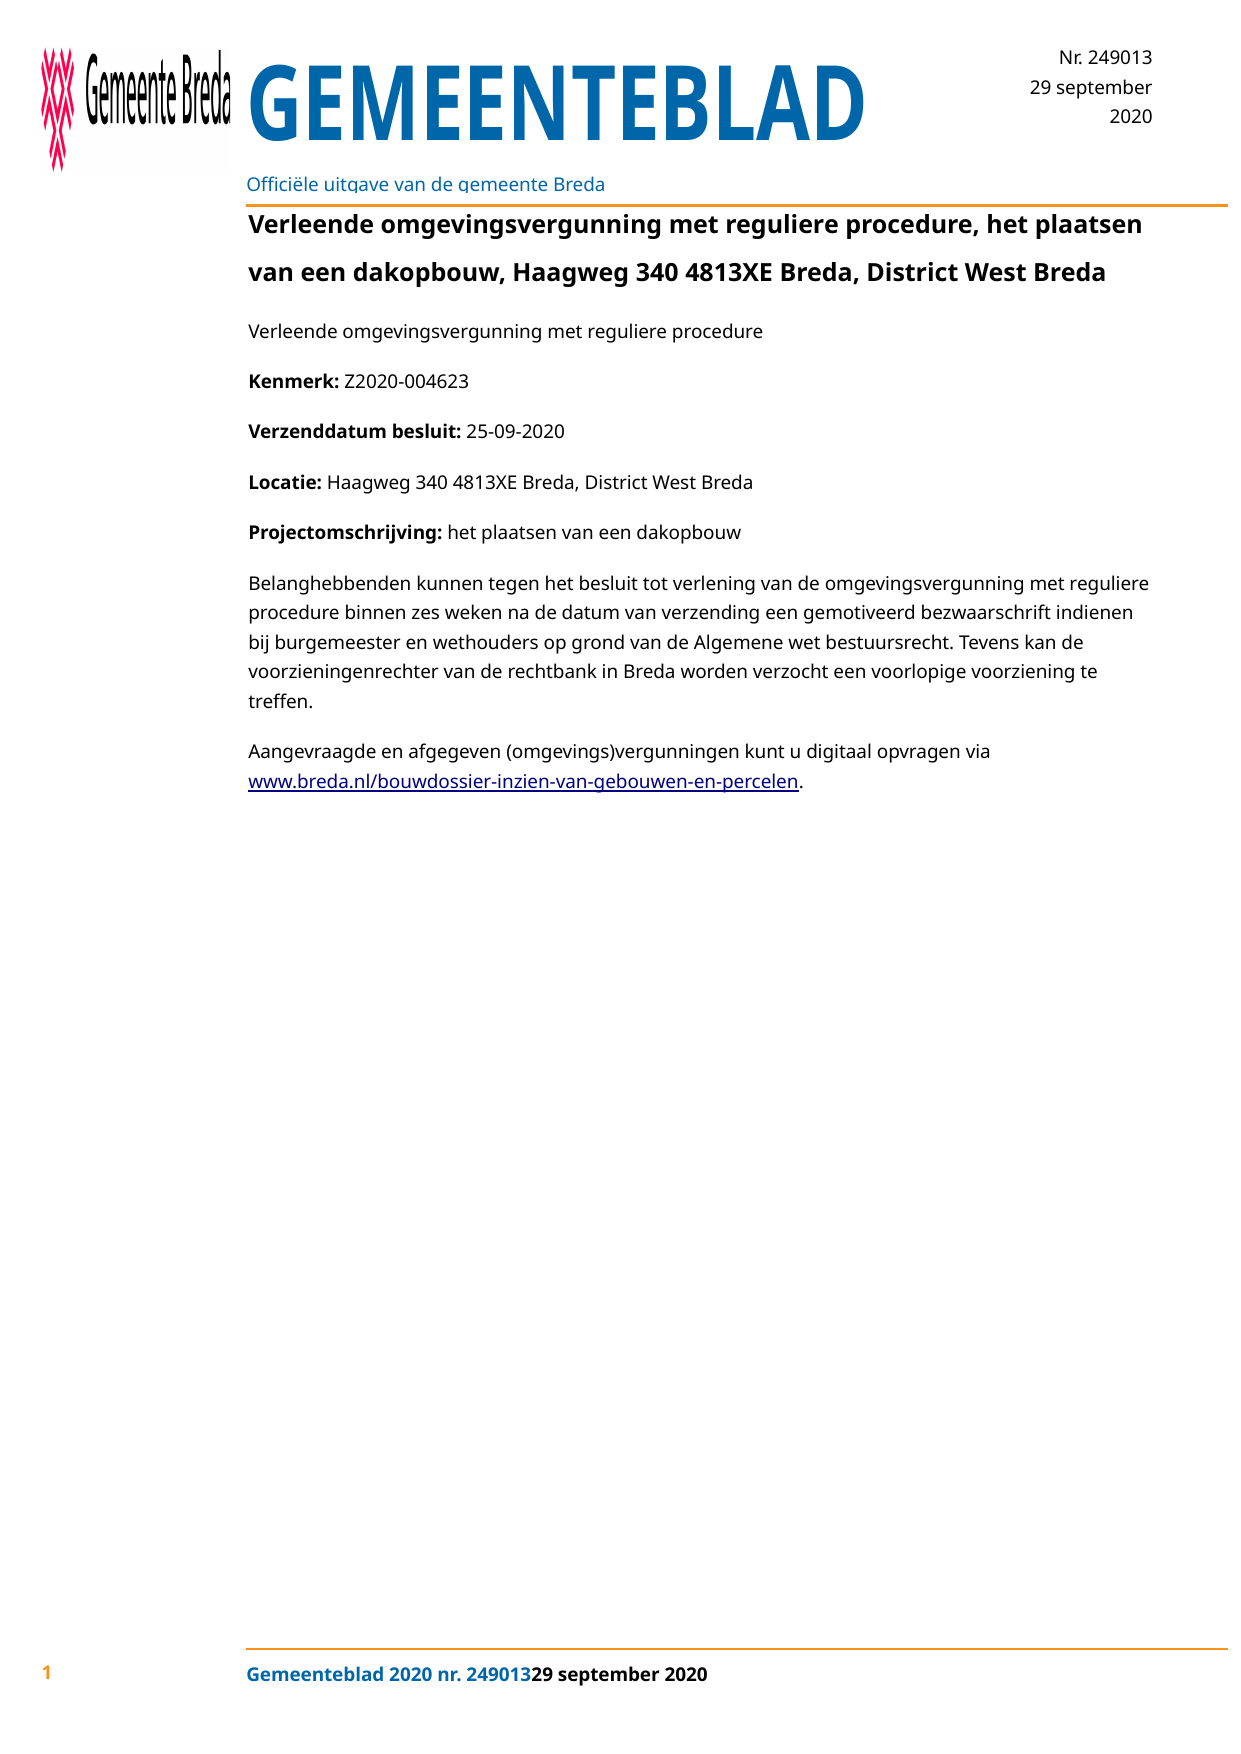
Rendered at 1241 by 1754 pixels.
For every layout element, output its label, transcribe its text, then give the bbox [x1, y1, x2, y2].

text Verleende omgevingsvergunning met reguliere procedure [248, 318, 1152, 344]
picture [41, 47, 231, 172]
text Verzenddatum besluit: 25-09-2020 [248, 419, 1152, 444]
text Locatie: Haagweg 340 4813XE Breda, District West Breda [248, 469, 1152, 495]
text Kenmerk: Z2020-004623 [248, 368, 1152, 394]
text Belanghebbenden kunnen tegen het besluit tot verlening van de omgevingsvergunning met reguliere procedure binnen zes weken na de datum van verzending een gemotiveerd bezwaarschrift indienen bij burgemeester en wethouders op grond van de Algemene wet bestuursrecht. Tevens kan de voorzieningenrechter van de rechtbank in Breda worden verzocht een voorlopige voorziening te treffen. [248, 570, 1152, 714]
text Verleende omgevingsvergunning met reguliere procedure, het plaatsen van een dakopbouw, Haagweg 340 4813XE Breda, District West Breda [248, 207, 1152, 288]
text Aangevraagde en afgegeven (omgevings)vergunningen kunt u digitaal opvragen via www.breda.nl/bouwdossier-inzien-van-gebouwen-en-percelen. [248, 739, 1152, 794]
text Projectomschrijving: het plaatsen van een dakopbouw [248, 519, 1152, 545]
